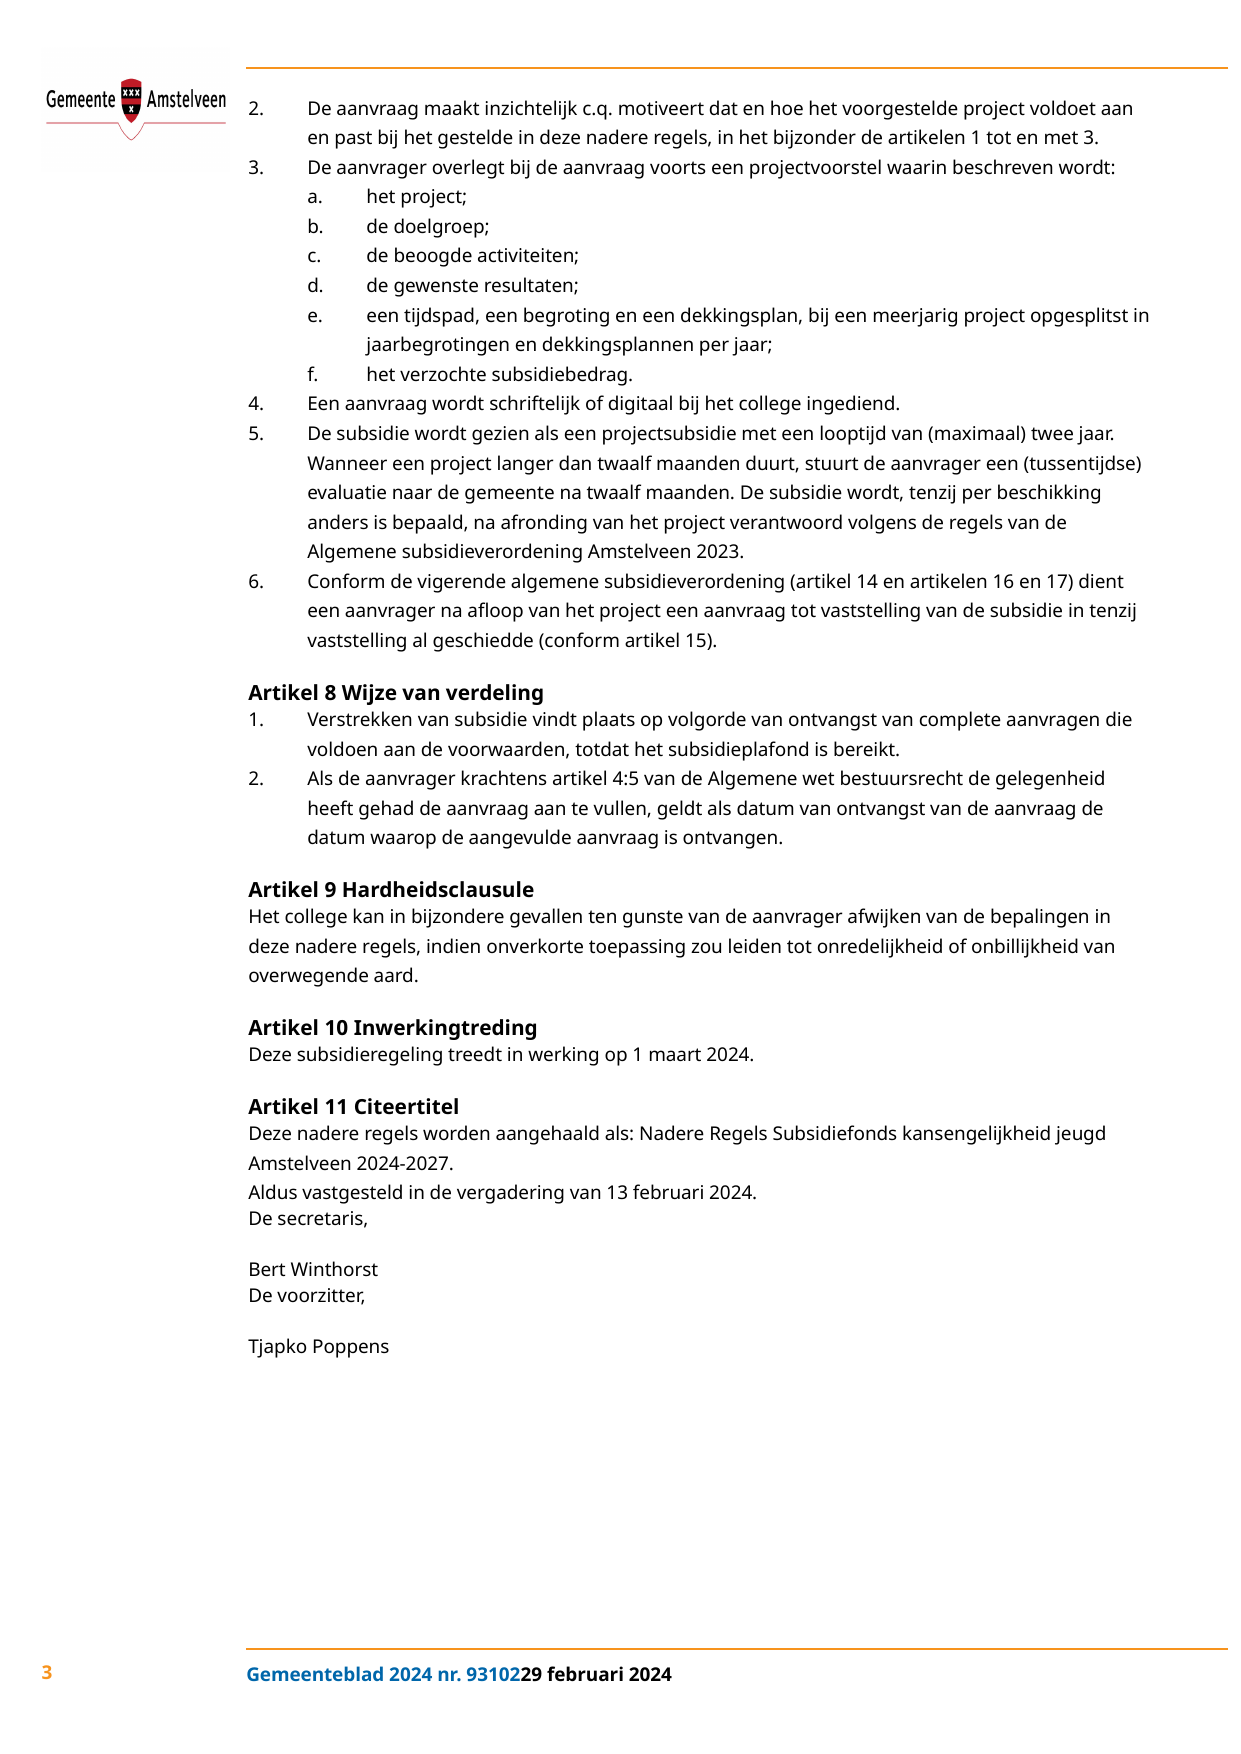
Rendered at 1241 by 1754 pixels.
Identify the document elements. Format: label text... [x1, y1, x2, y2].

text Bert Winthorst [248, 1257, 1152, 1282]
text Tjapko Poppens [248, 1334, 1152, 1359]
text Artikel 11 Citeertitel [248, 1092, 1152, 1120]
text Artikel 9 Hardheidsclausule [248, 875, 1152, 903]
list de gewenste resultaten; [307, 272, 1152, 298]
list De aanvrager overlegt bij de aanvraag voorts een projectvoorstel waarin beschreven wordt: [248, 154, 1152, 180]
text Deze nadere regels worden aangehaald als: Nadere Regels Subsidiefonds kansengelijkheid jeugd Amstelveen 2024-2027. [248, 1120, 1152, 1176]
list Conform de vigerende algemene subsidieverordening (artikel 14 en artikelen 16 en 17) dient een aanvrager na afloop van het project een aanvraag tot vaststelling van de subsidie in tenzij vaststelling al geschiedde (conform artikel 15). [248, 568, 1152, 653]
picture [41, 47, 231, 172]
list de beoogde activiteiten; [307, 243, 1152, 268]
list een tijdspad, een begroting en een dekkingsplan, bij een meerjarig project opgesplitst in jaarbegrotingen en dekkingsplannen per jaar; [307, 302, 1152, 357]
list het verzochte subsidiebedrag. [307, 361, 1152, 387]
text Artikel 8 Wijze van verdeling [248, 678, 1152, 706]
list De subsidie wordt gezien als een projectsubsidie met een looptijd van (maximaal) twee jaar. Wanneer een project langer dan twaalf maanden duurt, stuurt de aanvrager een (tussentijdse) evaluatie naar de gemeente na twaalf maanden. De subsidie wordt, tenzij per beschikking anders is bepaald, na afronding van het project verantwoord volgens de regels van de Algemene subsidieverordening Amstelveen 2023. [248, 420, 1152, 564]
list het project; [307, 183, 1152, 209]
text Artikel 10 Inwerkingtreding [248, 1013, 1152, 1041]
text De voorzitter, [248, 1282, 1152, 1308]
list Verstrekken van subsidie vindt plaats op volgorde van ontvangst van complete aanvragen die voldoen aan de voorwaarden, totdat het subsidieplafond is bereikt. [248, 706, 1152, 761]
list Een aanvraag wordt schriftelijk of digitaal bij het college ingediend. [248, 391, 1152, 416]
text Het college kan in bijzondere gevallen ten gunste van de aanvrager afwijken van de bepalingen in deze nadere regels, indien onverkorte toepassing zou leiden tot onredelijkheid of onbillijkheid van overwegende aard. [248, 903, 1152, 988]
text Deze subsidieregeling treedt in werking op 1 maart 2024. [248, 1041, 1152, 1067]
list Als de aanvrager krachtens artikel 4:5 van de Algemene wet bestuursrecht de gelegenheid heeft gehad de aanvraag aan te vullen, geldt als datum van ontvangst van de aanvraag de datum waarop de aangevulde aanvraag is ontvangen. [248, 765, 1152, 850]
list De aanvraag maakt inzichtelijk c.q. motiveert dat en hoe het voorgestelde project voldoet aan en past bij het gestelde in deze nadere regels, in het bijzonder de artikelen 1 tot en met 3. [248, 95, 1152, 150]
text Aldus vastgesteld in de vergadering van 13 februari 2024. [248, 1179, 1152, 1205]
text De secretaris, [248, 1205, 1152, 1231]
list de doelgroep; [307, 213, 1152, 239]
